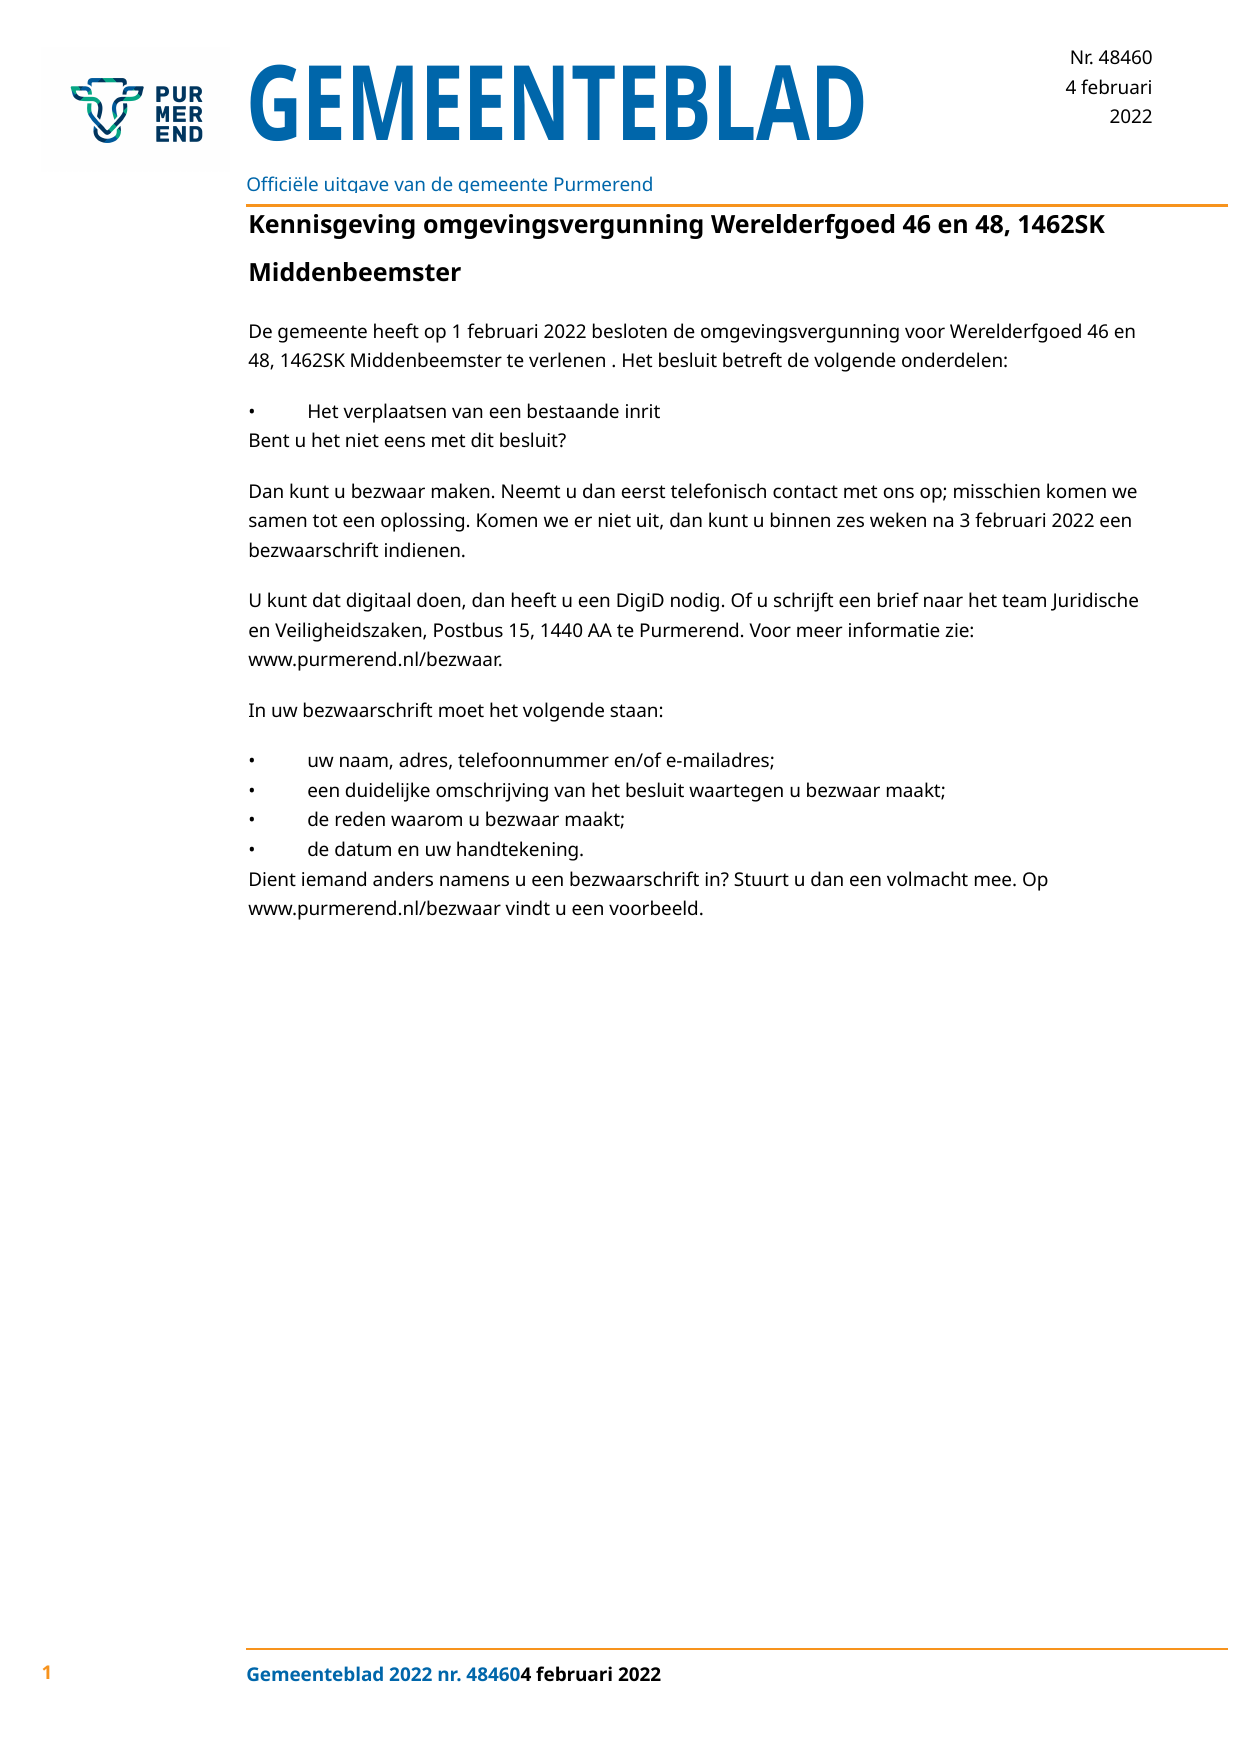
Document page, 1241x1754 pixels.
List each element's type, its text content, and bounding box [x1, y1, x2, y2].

text Bent u het niet eens met dit besluit? [248, 427, 1152, 453]
text Dient iemand anders namens u een bezwaarschrift in? Stuurt u dan een volmacht mee. Op www.purmerend.nl/bezwaar vindt u een voorbeeld. [248, 866, 1152, 921]
text In uw bezwaarschrift moet het volgende staan: [248, 697, 1152, 723]
text U kunt dat digitaal doen, dan heeft u een DigiD nodig. Of u schrijft een brief naar het team Juridische en Veiligheidszaken, Postbus 15, 1440 AA te Purmerend. Voor meer informatie zie: www.purmerend.nl/bezwaar. [248, 587, 1152, 672]
text Kennisgeving omgevingsvergunning Werelderfgoed 46 en 48, 1462SK Middenbeemster [248, 207, 1152, 288]
list een duidelijke omschrijving van het besluit waartegen u bezwaar maakt; [248, 777, 1152, 803]
picture [41, 47, 231, 172]
list de reden waarom u bezwaar maakt; [248, 807, 1152, 832]
text De gemeente heeft op 1 februari 2022 besloten de omgevingsvergunning voor Werelderfgoed 46 en 48, 1462SK Middenbeemster te verlenen . Het besluit betreft de volgende onderdelen: [248, 318, 1152, 373]
list uw naam, adres, telefoonnummer en/of e-mailadres; [248, 747, 1152, 773]
list de datum en uw handtekening. [248, 836, 1152, 862]
text Dan kunt u bezwaar maken. Neemt u dan eerst telefonisch contact met ons op; misschien komen we samen tot een oplossing. Komen we er niet uit, dan kunt u binnen zes weken na 3 februari 2022 een bezwaarschrift indienen. [248, 478, 1152, 563]
list Het verplaatsen van een bestaande inrit [248, 398, 1152, 424]
